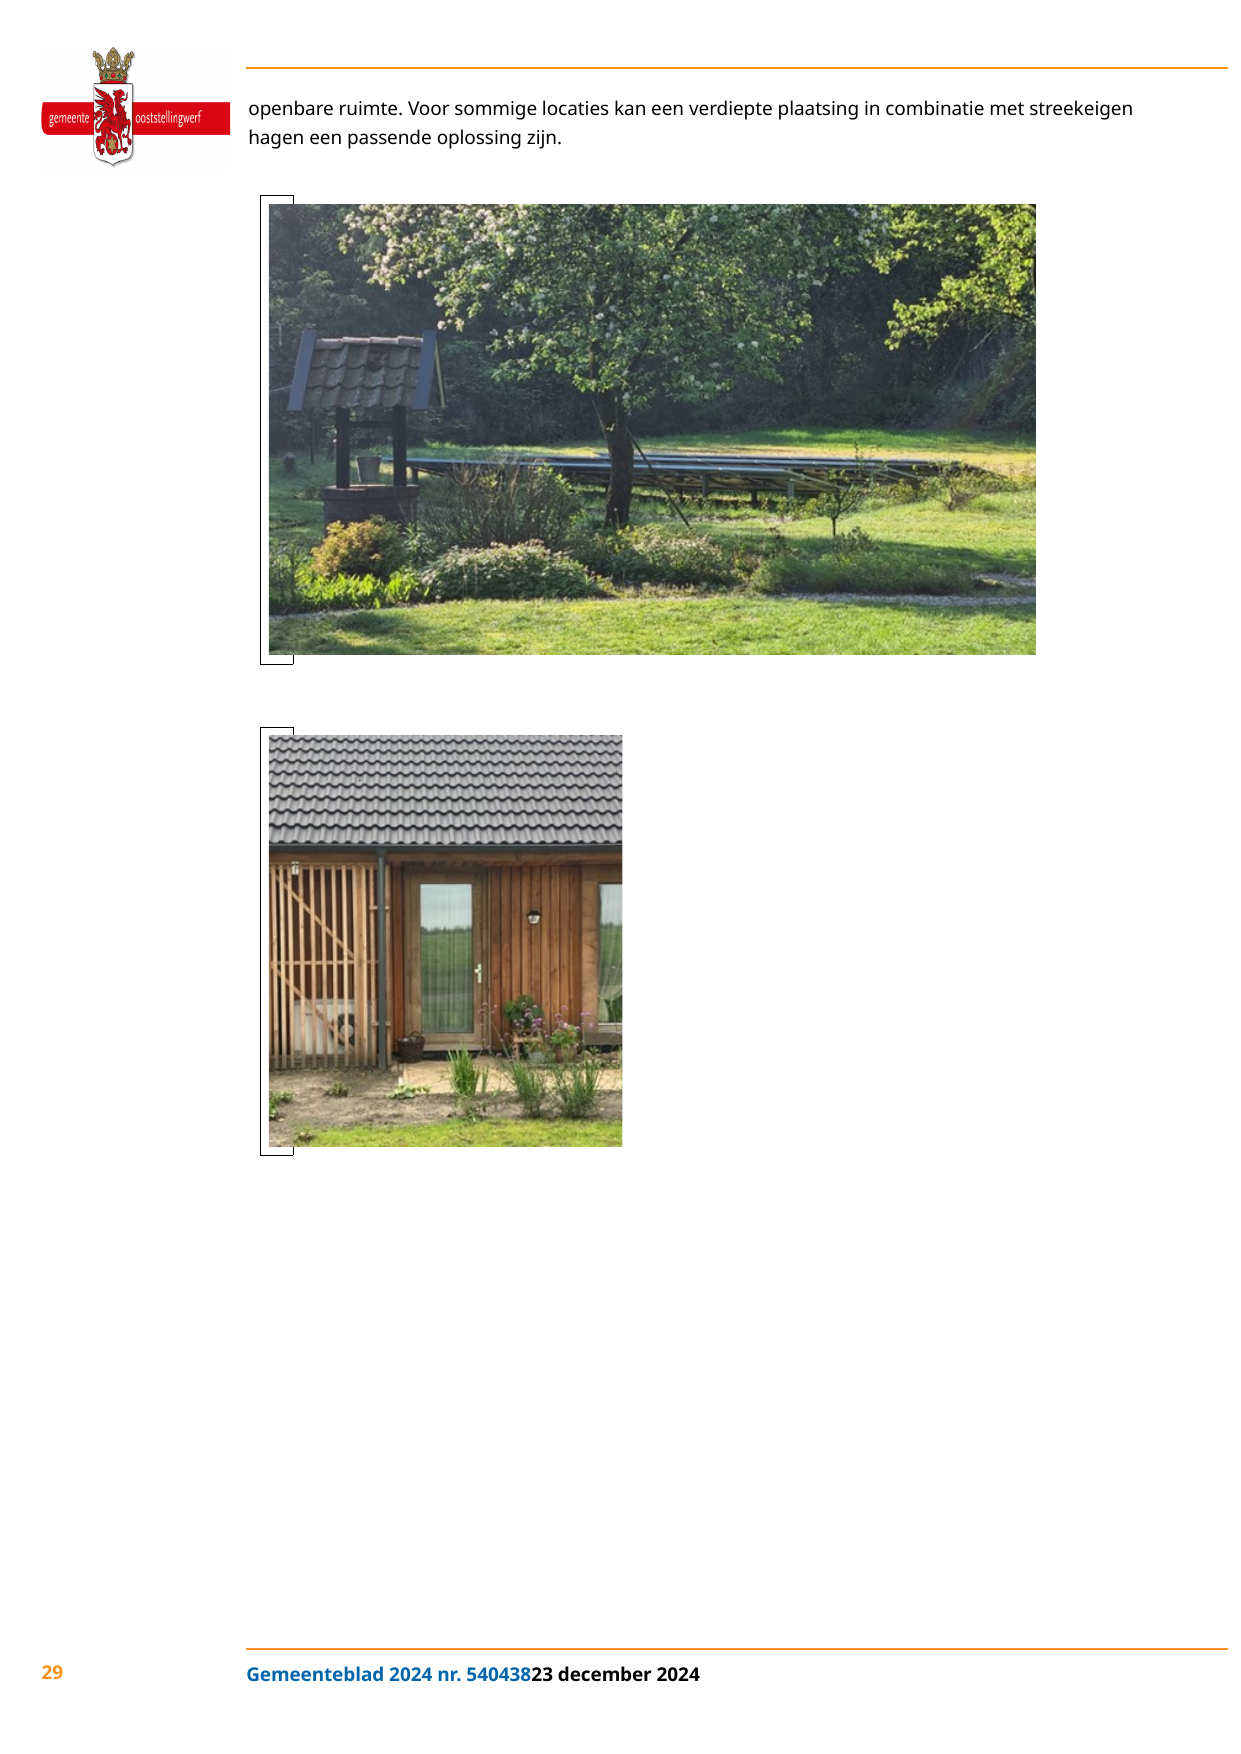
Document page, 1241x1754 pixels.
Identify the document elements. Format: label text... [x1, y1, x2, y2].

text openbare ruimte. Voor sommige locaties kan een verdiepte plaatsing in combinatie met streekeigen hagen een passende oplossing zijn. [248, 95, 1152, 150]
picture [268, 735, 623, 1147]
picture [268, 204, 1036, 655]
picture [41, 47, 231, 172]
